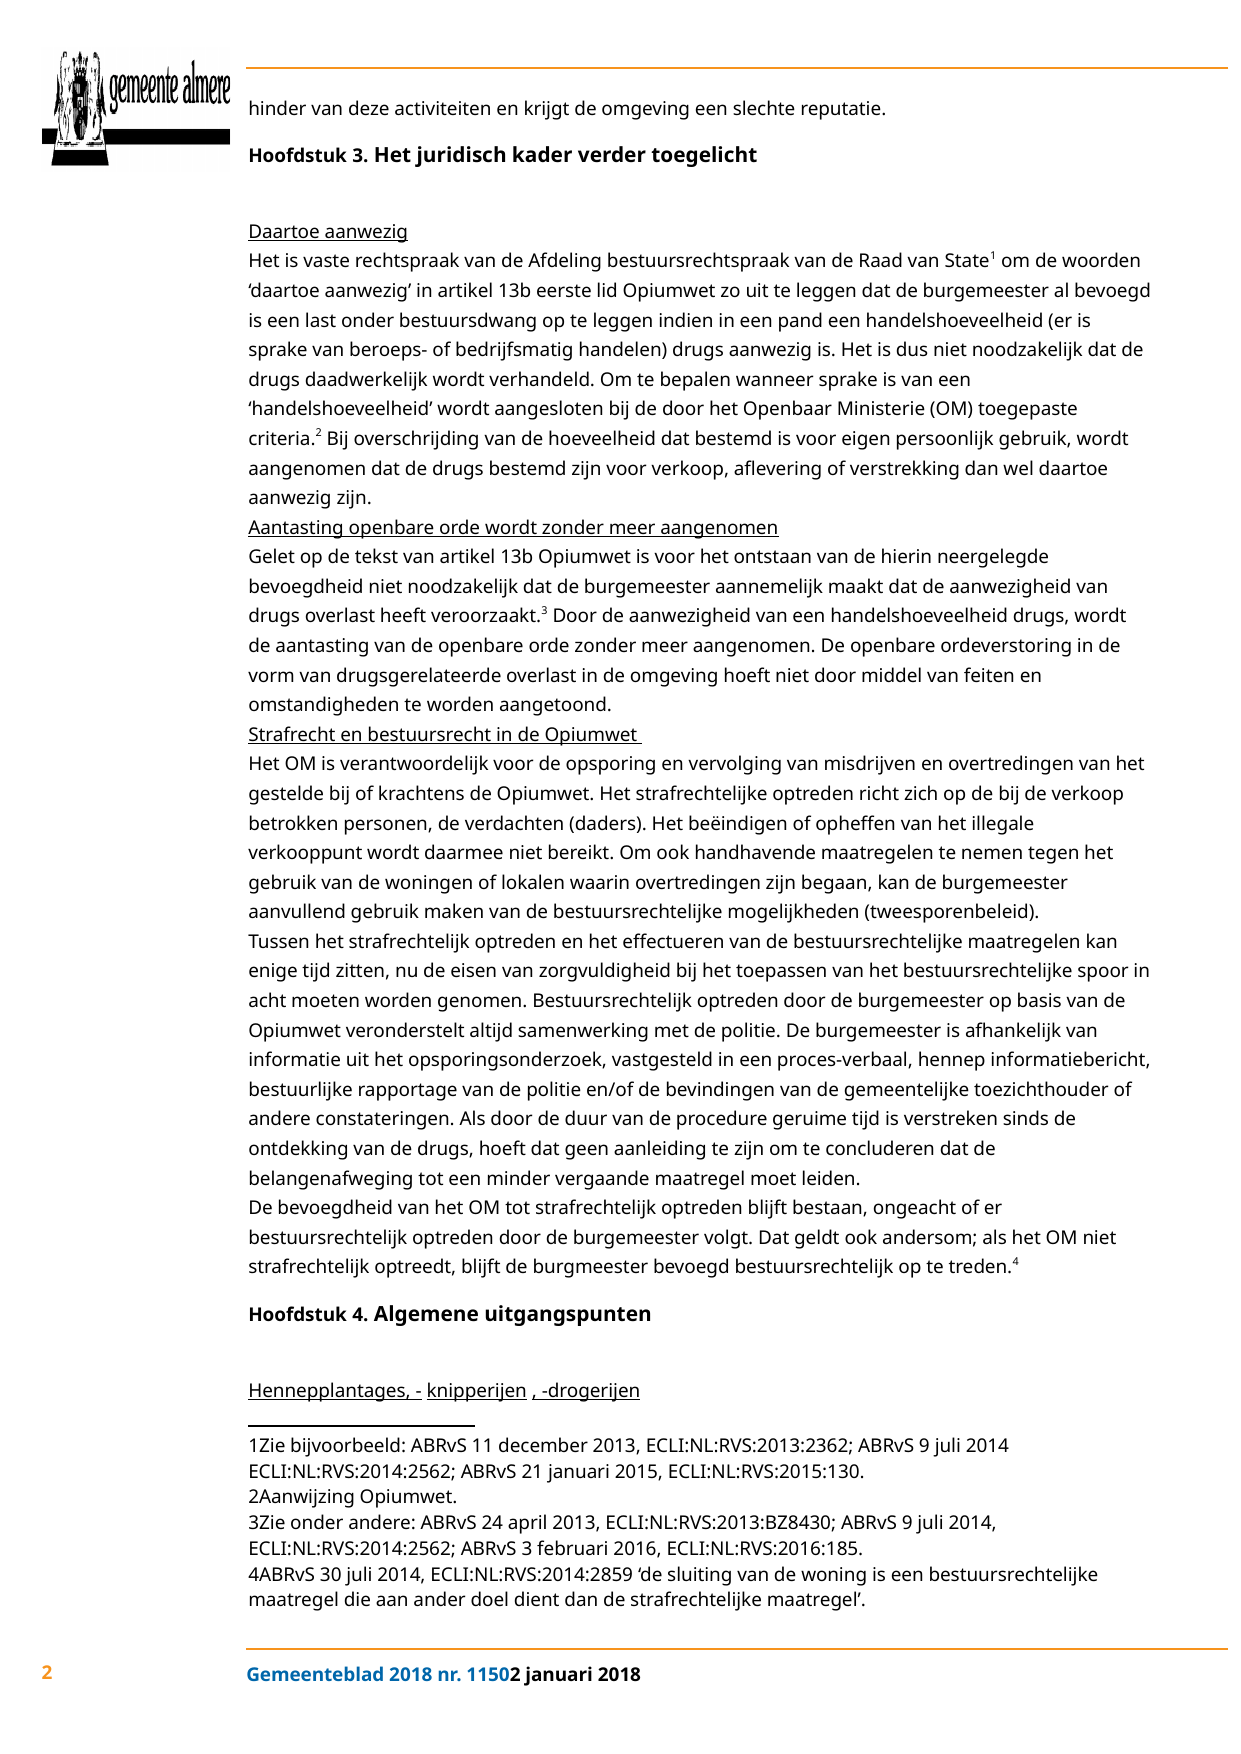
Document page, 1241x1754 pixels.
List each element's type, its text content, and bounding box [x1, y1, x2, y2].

text Zie bijvoorbeeld: ABRvS 11 december 2013, ECLI:NL:RVS:2013:2362; ABRvS 9 juli 2014 ECLI:NL:RVS:2014:2562; ABRvS 21 januari 2015, ECLI:NL:RVS:2015:130. [248, 1432, 1152, 1483]
text Het OM is verantwoordelijk voor de opsporing en vervolging van misdrijven en overtredingen van het gestelde bij of krachtens de Opiumwet. Het strafrechtelijke optreden richt zich op de bij de verkoop betrokken personen, de verdachten (daders). Het beëindigen of opheffen van het illegale verkooppunt wordt daarmee niet bereikt. Om ook handhavende maatregelen te nemen tegen het gebruik van de woningen of lokalen waarin overtredingen zijn begaan, kan de burgemeester aanvullend gebruik maken van de bestuursrechtelijke mogelijkheden (tweesporenbeleid). [248, 751, 1152, 924]
text Hennepplantages, - knipperijen , -drogerijen [248, 1377, 1152, 1403]
text Strafrecht en bestuursrecht in de Opiumwet [248, 721, 1152, 747]
text Aanwijzing Opiumwet. [248, 1483, 1152, 1509]
text Aantasting openbare orde wordt zonder meer aangenomen [248, 514, 1152, 540]
picture [41, 47, 231, 172]
text Hoofdstuk 4. Algemene uitgangspunten [248, 1299, 1152, 1328]
text Gelet op de tekst van artikel 13b Opiumwet is voor het ontstaan van de hierin neergelegde bevoegdheid niet noodzakelijk dat de burgemeester aannemelijk maakt dat de aanwezigheid van drugs overlast heeft veroorzaakt. Door de aanwezigheid van een handelshoeveelheid drugs, wordt de aantasting van de openbare orde zonder meer aangenomen. De openbare ordeverstoring in de vorm van drugsgerelateerde overlast in de omgeving hoeft niet door middel van feiten en omstandigheden te worden aangetoond. [248, 543, 1152, 717]
text Zie onder andere: ABRvS 24 april 2013, ECLI:NL:RVS:2013:BZ8430; ABRvS 9 juli 2014, ECLI:NL:RVS:2014:2562; ABRvS 3 februari 2016, ECLI:NL:RVS:2016:185. [248, 1509, 1152, 1561]
text De bevoegdheid van het OM tot strafrechtelijk optreden blijft bestaan, ongeacht of er bestuursrechtelijk optreden door de burgemeester volgt. Dat geldt ook andersom; als het OM niet strafrechtelijk optreedt, blijft de burgmeester bevoegd bestuursrechtelijk op te treden. [248, 1194, 1152, 1279]
text Daartoe aanwezig [248, 218, 1152, 244]
text Hoofdstuk 3. Het juridisch kader verder toegelicht [248, 140, 1152, 169]
text ABRvS 30 juli 2014, ECLI:NL:RVS:2014:2859 ‘de sluiting van de woning is een bestuursrechtelijke maatregel die aan ander doel dient dan de strafrechtelijke maatregel’. [248, 1561, 1152, 1612]
text hinder van deze activiteiten en krijgt de omgeving een slechte reputatie. [248, 95, 1152, 121]
text Tussen het strafrechtelijk optreden en het effectueren van de bestuursrechtelijke maatregelen kan enige tijd zitten, nu de eisen van zorgvuldigheid bij het toepassen van het bestuursrechtelijke spoor in acht moeten worden genomen. Bestuursrechtelijk optreden door de burgemeester op basis van de Opiumwet veronderstelt altijd samenwerking met de politie. De burgemeester is afhankelijk van informatie uit het opsporingsonderzoek, vastgesteld in een proces-verbaal, hennep informatiebericht, bestuurlijke rapportage van de politie en/of de bevindingen van de gemeentelijke toezichthouder of andere constateringen. Als door de duur van de procedure geruime tijd is verstreken sinds de ontdekking van de drugs, hoeft dat geen aanleiding te zijn om te concluderen dat de belangenafweging tot een minder vergaande maatregel moet leiden. [248, 928, 1152, 1191]
text Het is vaste rechtspraak van de Afdeling bestuursrechtspraak van de Raad van State om de woorden ‘daartoe aanwezig’ in artikel 13b eerste lid Opiumwet zo uit te leggen dat de burgemeester al bevoegd is een last onder bestuursdwang op te leggen indien in een pand een handelshoeveelheid (er is sprake van beroeps- of bedrijfsmatig handelen) drugs aanwezig is. Het is dus niet noodzakelijk dat de drugs daadwerkelijk wordt verhandeld. Om te bepalen wanneer sprake is van een ‘handelshoeveelheid’ wordt aangesloten bij de door het Openbaar Ministerie (OM) toegepaste criteria. Bij overschrijding van de hoeveelheid dat bestemd is voor eigen persoonlijk gebruik, wordt aangenomen dat de drugs bestemd zijn voor verkoop, aflevering of verstrekking dan wel daartoe aanwezig zijn. [248, 248, 1152, 510]
